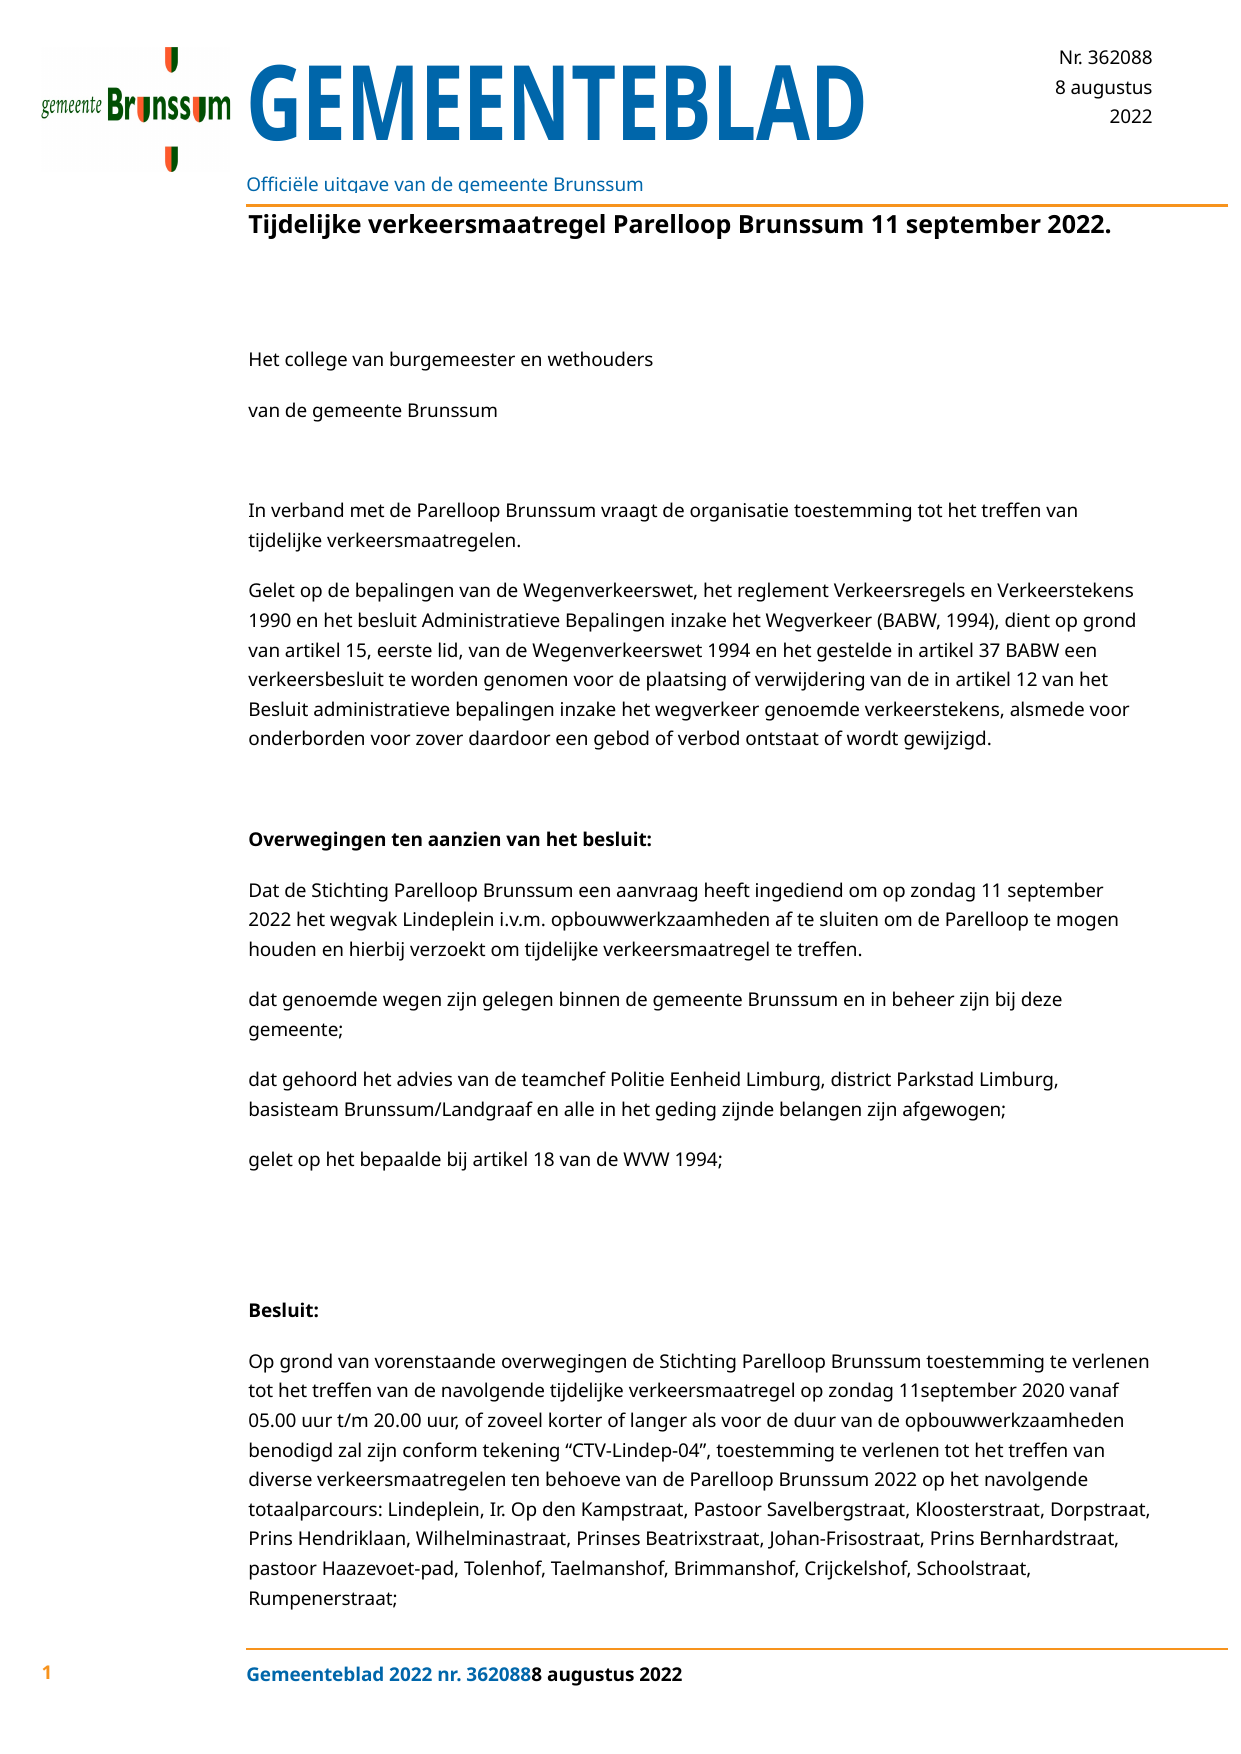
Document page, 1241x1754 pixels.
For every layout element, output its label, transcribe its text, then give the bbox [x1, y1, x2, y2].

text In verband met de Parelloop Brunssum vraagt de organisatie toestemming tot het treffen van tijdelijke verkeersmaatregelen. [248, 498, 1152, 553]
text Besluit: [248, 1298, 1152, 1323]
text Tijdelijke verkeersmaatregel Parelloop Brunssum 11 september 2022. [248, 207, 1152, 241]
text Overwegingen ten aanzien van het besluit: [248, 826, 1152, 852]
text van de gemeente Brunssum [248, 397, 1152, 423]
text Dat de Stichting Parelloop Brunssum een aanvraag heeft ingediend om op zondag 11 september 2022 het wegvak Lindeplein i.v.m. opbouwwerkzaamheden af te sluiten om de Parelloop te mogen houden en hierbij verzoekt om tijdelijke verkeersmaatregel te treffen. [248, 877, 1152, 962]
text Gelet op de bepalingen van de Wegenverkeerswet, het reglement Verkeersregels en Verkeerstekens 1990 en het besluit Administratieve Bepalingen inzake het Wegverkeer (BABW, 1994), dient op grond van artikel 15, eerste lid, van de Wegenverkeerswet 1994 en het gestelde in artikel 37 BABW een verkeersbesluit te worden genomen voor de plaatsing of verwijdering van de in artikel 12 van het Besluit administratieve bepalingen inzake het wegverkeer genoemde verkeerstekens, alsmede voor onderborden voor zover daardoor een gebod of verbod ontstaat of wordt gewijzigd. [248, 578, 1152, 751]
text dat genoemde wegen zijn gelegen binnen de gemeente Brunssum en in beheer zijn bij deze gemeente; [248, 986, 1152, 1042]
text Op grond van vorenstaande overwegingen de Stichting Parelloop Brunssum toestemming te verlenen tot het treffen van de navolgende tijdelijke verkeersmaatregel op zondag 11september 2020 vanaf 05.00 uur t/m 20.00 uur, of zoveel korter of langer als voor de duur van de opbouwwerkzaamheden benodigd zal zijn conform tekening “CTV-Lindep-04”, toestemming te verlenen tot het treffen van diverse verkeersmaatregelen ten behoeve van de Parelloop Brunssum 2022 op het navolgende totaalparcours: Lindeplein, Ir. Op den Kampstraat, Pastoor Savelbergstraat, Kloosterstraat, Dorpstraat, Prins Hendriklaan, Wilhelminastraat, Prinses Beatrixstraat, Johan-Frisostraat, Prins Bernhardstraat, pastoor Haazevoet-pad, Tolenhof, Taelmanshof, Brimmanshof, Crijckelshof, Schoolstraat, Rumpenerstraat; [248, 1348, 1152, 1611]
text gelet op het bepaalde bij artikel 18 van de WVW 1994; [248, 1146, 1152, 1172]
text Het college van burgemeester en wethouders [248, 346, 1152, 372]
picture [41, 47, 231, 172]
text dat gehoord het advies van de teamchef Politie Eenheid Limburg, district Parkstad Limburg, basisteam Brunssum/Landgraaf en alle in het geding zijnde belangen zijn afgewogen; [248, 1066, 1152, 1122]
